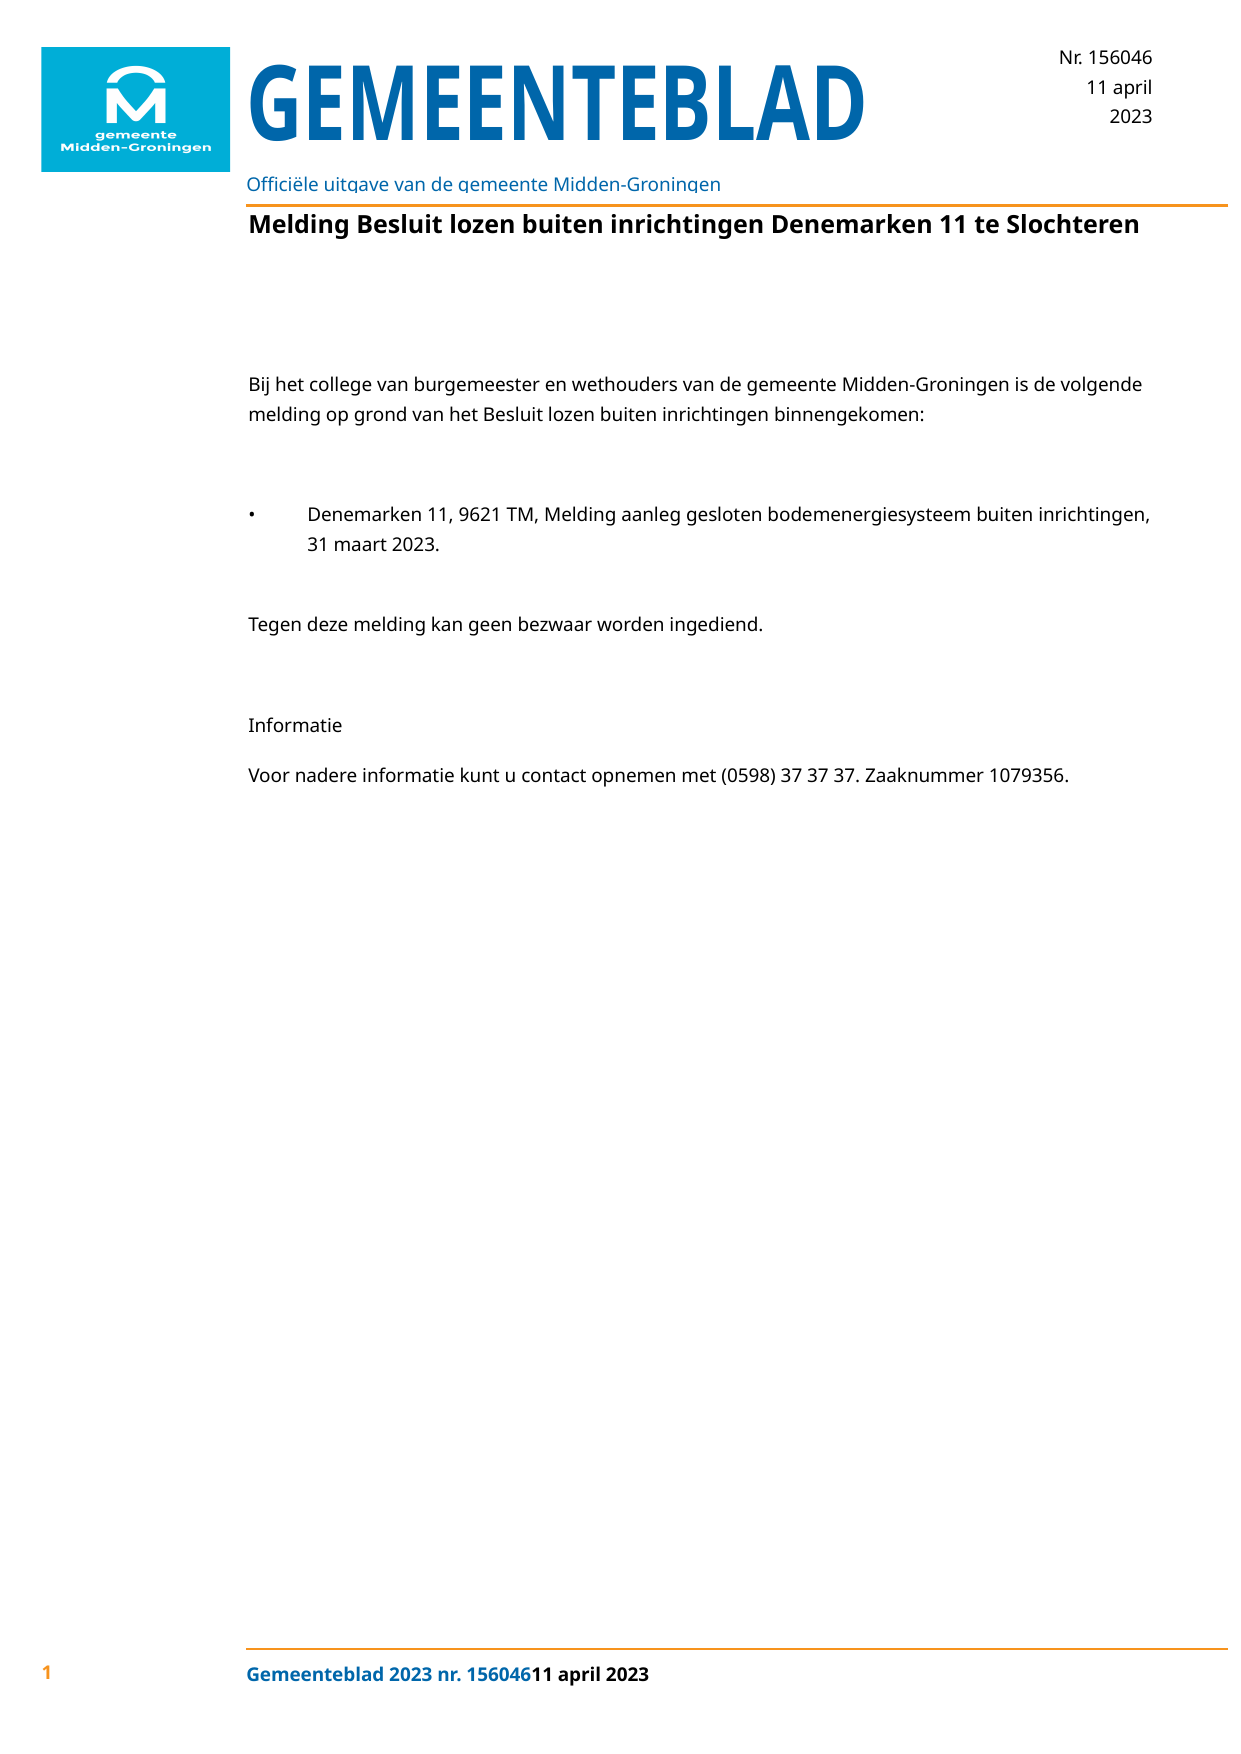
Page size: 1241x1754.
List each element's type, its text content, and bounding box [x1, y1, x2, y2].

text Melding Besluit lozen buiten inrichtingen Denemarken 11 te Slochteren [248, 207, 1152, 241]
text Bij het college van burgemeester en wethouders van de gemeente Midden-Groningen is de volgende melding op grond van het Besluit lozen buiten inrichtingen binnengekomen: [248, 371, 1152, 426]
picture [108, 66, 164, 82]
text Tegen deze melding kan geen bezwaar worden ingediend. [248, 611, 1152, 637]
text Informatie [248, 712, 1152, 738]
list Denemarken 11, 9621 TM, Melding aanleg gesloten bodemenergiesysteem buiten inrichtingen, 31 maart 2023. [248, 502, 1152, 557]
picture [184, 146, 190, 153]
text Voor nadere informatie kunt u contact opnemen met (0598) 37 37 37. Zaaknummer 1079356. [248, 762, 1152, 788]
picture [107, 89, 165, 122]
